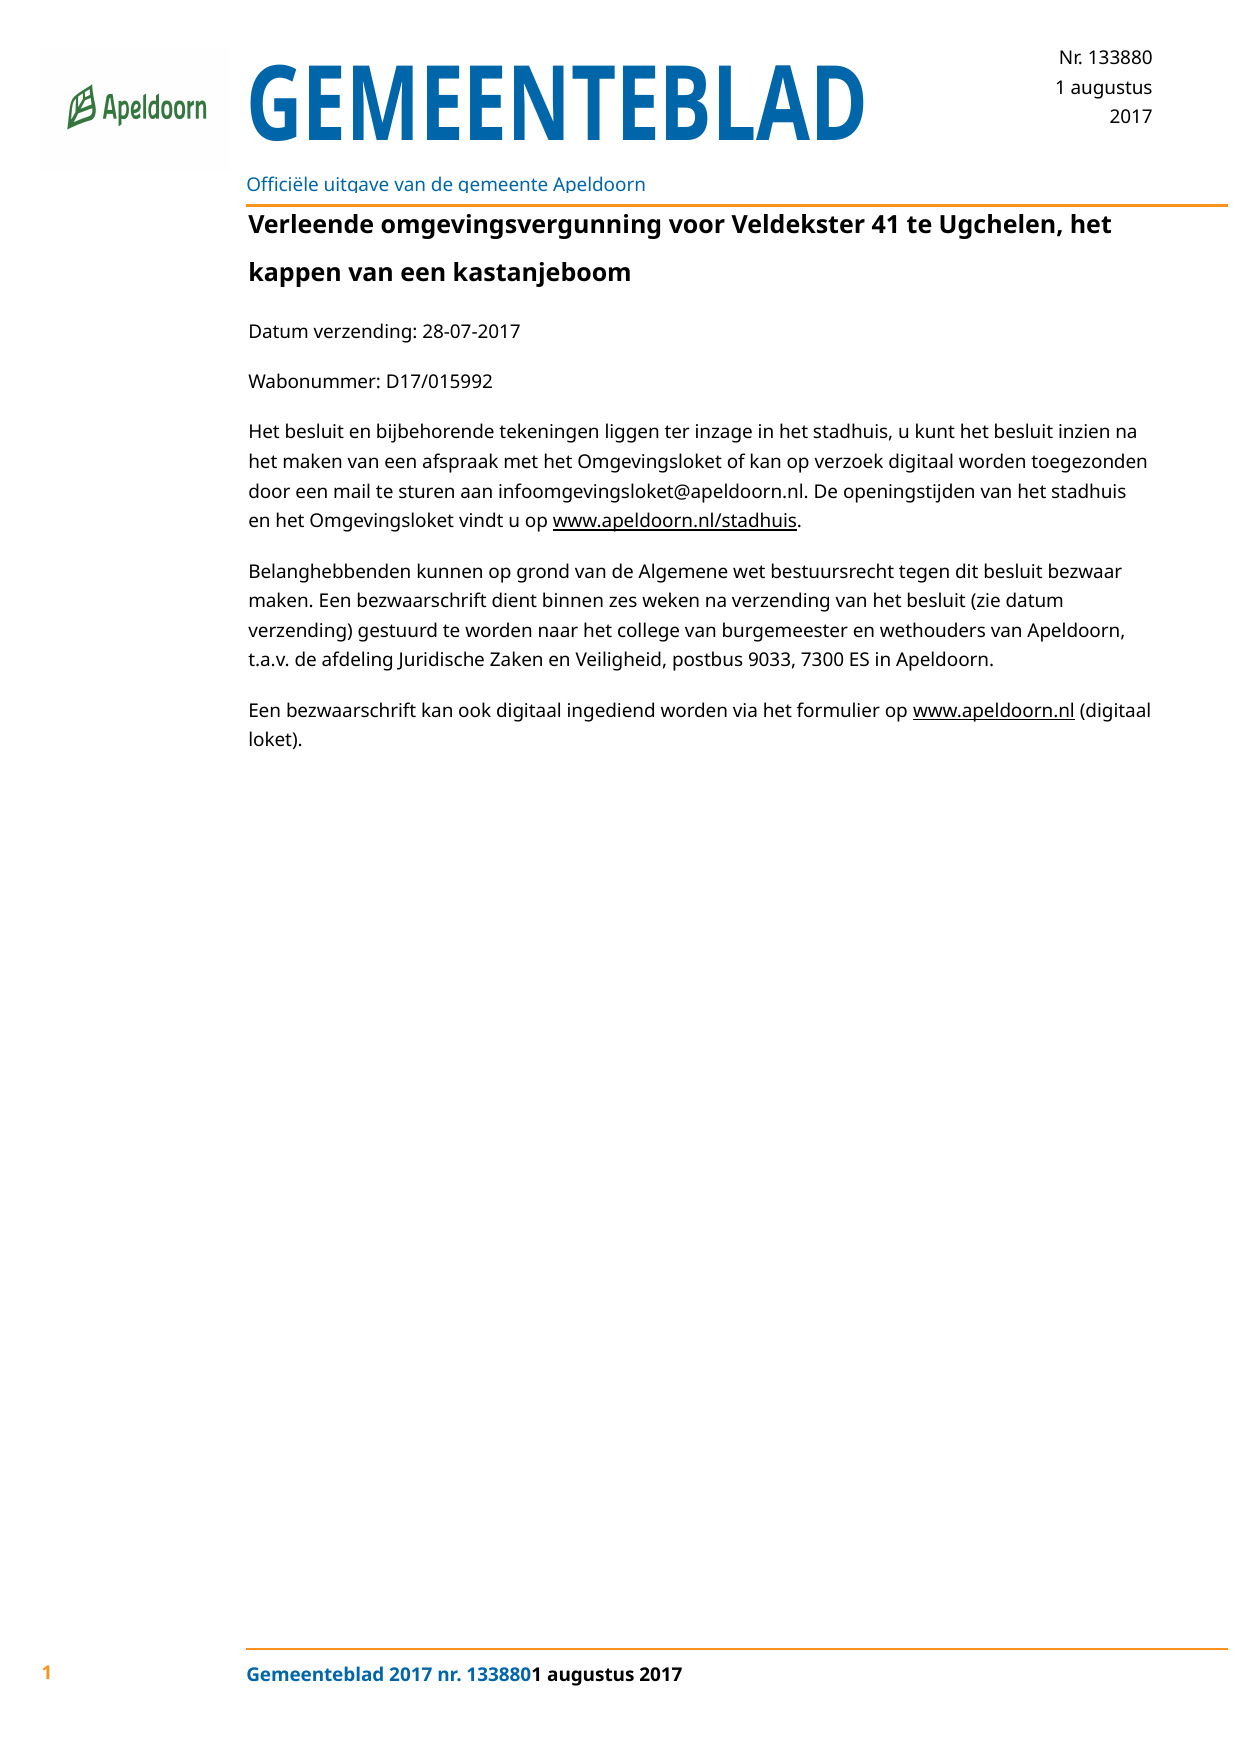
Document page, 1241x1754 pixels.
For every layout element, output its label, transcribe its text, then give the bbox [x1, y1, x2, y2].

text Belanghebbenden kunnen op grond van de Algemene wet bestuursrecht tegen dit besluit bezwaar maken. Een bezwaarschrift dient binnen zes weken na verzending van het besluit (zie datum verzending) gestuurd te worden naar het college van burgemeester en wethouders van Apeldoorn, t.a.v. de afdeling Juridische Zaken en Veiligheid, postbus 9033, 7300 ES in Apeldoorn. [248, 558, 1152, 672]
text Het besluit en bijbehorende tekeningen liggen ter inzage in het stadhuis, u kunt het besluit inzien na het maken van een afspraak met het Omgevingsloket of kan op verzoek digitaal worden toegezonden door een mail te sturen aan infoomgevingsloket@apeldoorn.nl. De openingstijden van het stadhuis en het Omgevingsloket vindt u op www.apeldoorn.nl/stadhuis. [248, 419, 1152, 533]
text Verleende omgevingsvergunning voor Veldekster 41 te Ugchelen, het kappen van een kastanjeboom [248, 207, 1152, 288]
text Wabonummer: D17/015992 [248, 368, 1152, 394]
text Datum verzending: 28-07-2017 [248, 318, 1152, 344]
picture [41, 47, 231, 172]
text Een bezwaarschrift kan ook digitaal ingediend worden via het formulier op www.apeldoorn.nl (digitaal loket). [248, 697, 1152, 752]
